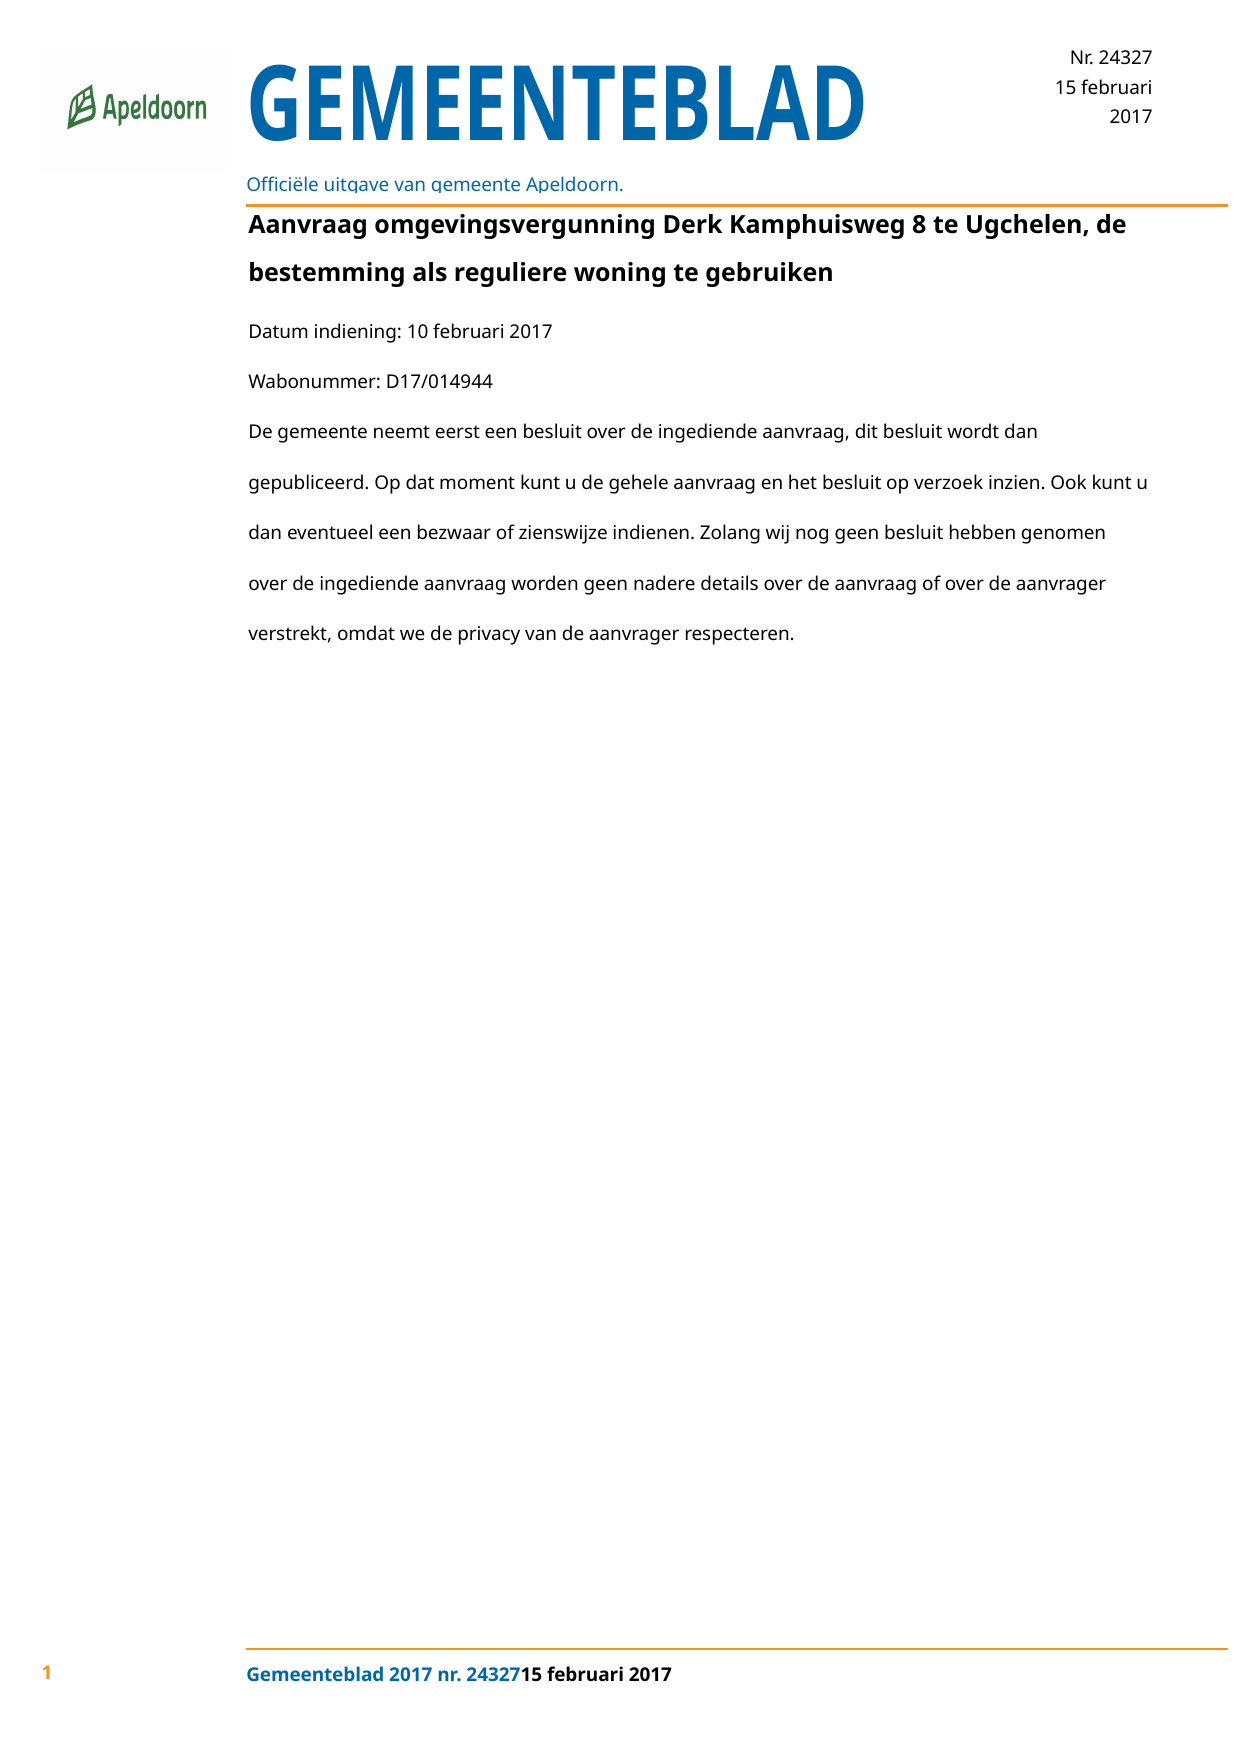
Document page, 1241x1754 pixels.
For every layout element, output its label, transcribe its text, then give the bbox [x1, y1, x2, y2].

text over de ingediende aanvraag worden geen nadere details over de aanvraag of over de aanvrager [248, 570, 1152, 596]
text Aanvraag omgevingsvergunning Derk Kamphuisweg 8 te Ugchelen, de bestemming als reguliere woning te gebruiken [248, 207, 1152, 288]
text gepubliceerd. Op dat moment kunt u de gehele aanvraag en het besluit op verzoek inzien. Ook kunt u [248, 469, 1152, 495]
text Wabonummer: D17/014944 [248, 368, 1152, 394]
picture [41, 47, 231, 172]
text verstrekt, omdat we de privacy van de aanvrager respecteren. [248, 620, 1152, 646]
text Datum indiening: 10 februari 2017 [248, 318, 1152, 344]
text dan eventueel een bezwaar of zienswijze indienen. Zolang wij nog geen besluit hebben genomen [248, 519, 1152, 545]
text De gemeente neemt eerst een besluit over de ingediende aanvraag, dit besluit wordt dan [248, 419, 1152, 444]
